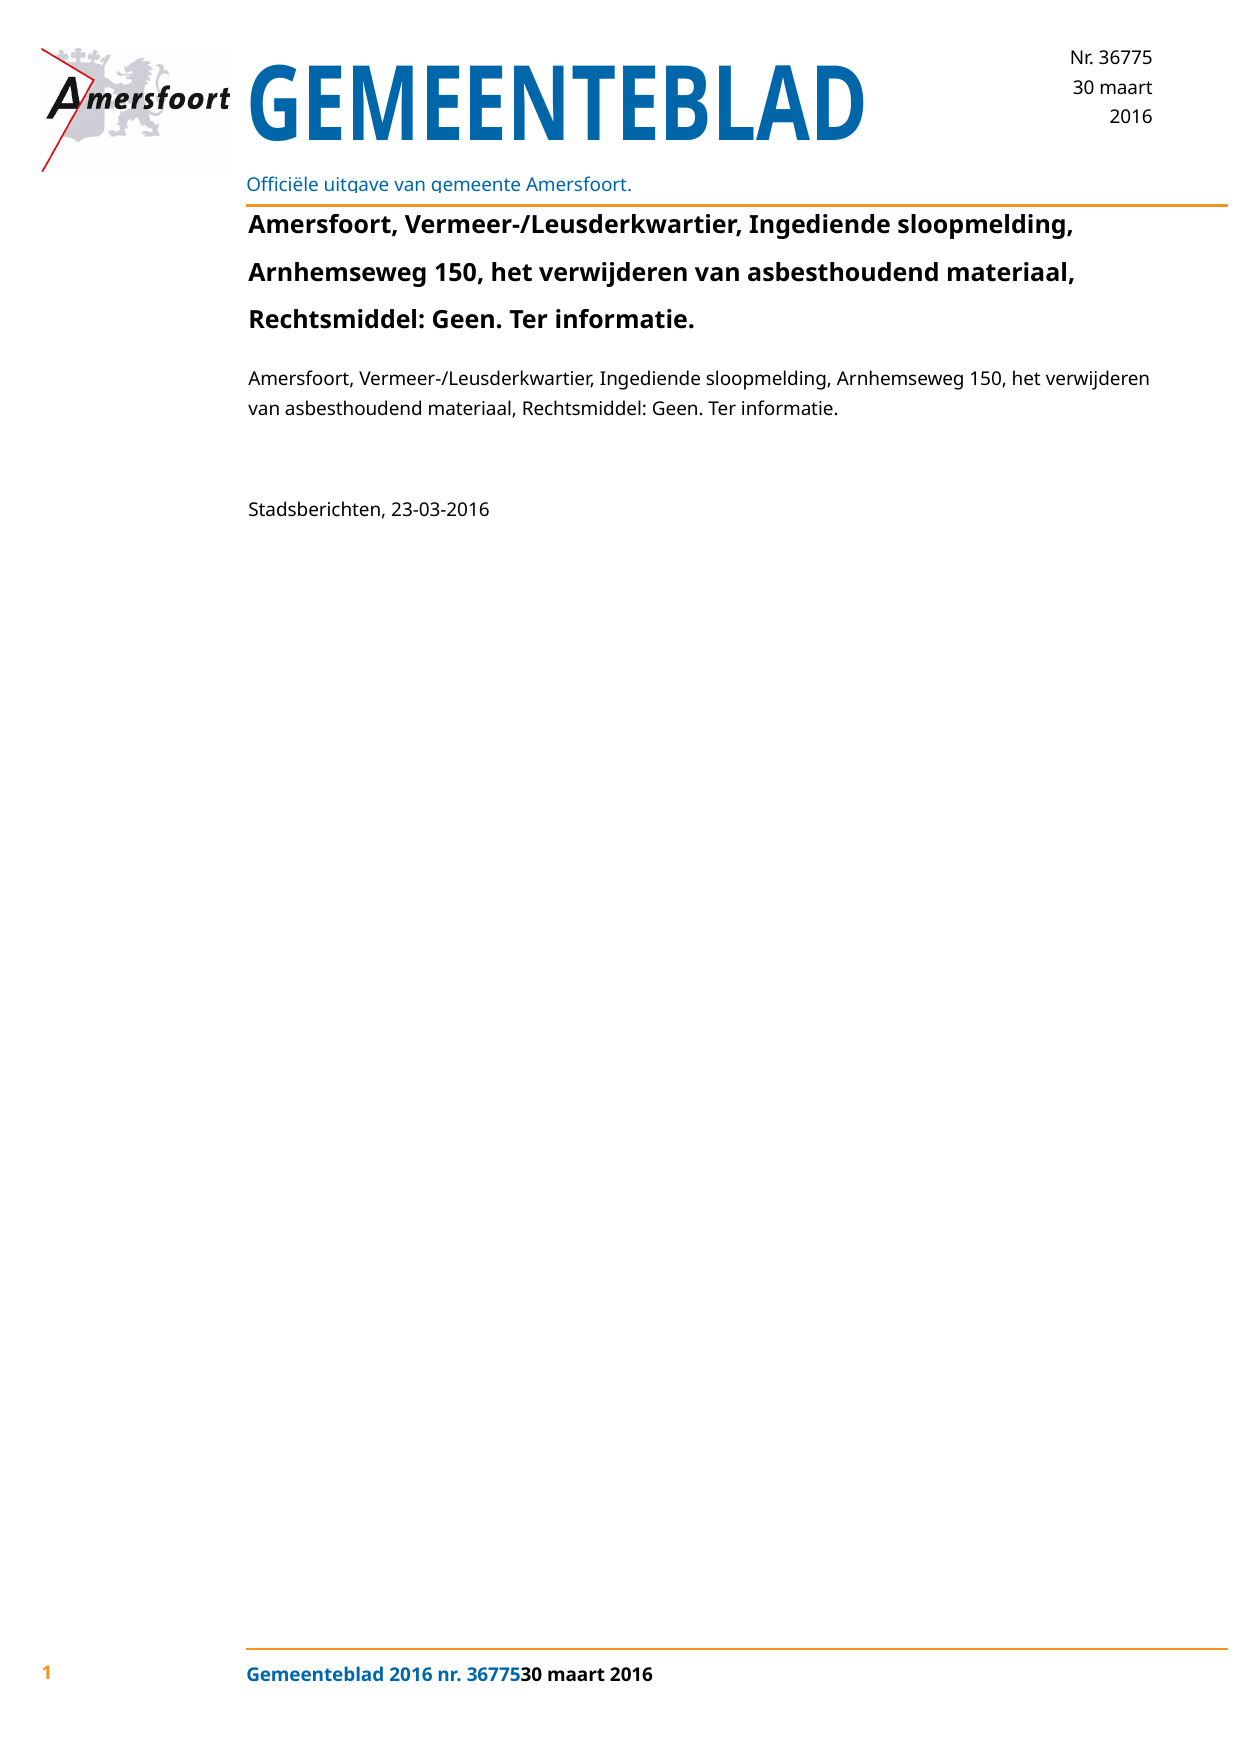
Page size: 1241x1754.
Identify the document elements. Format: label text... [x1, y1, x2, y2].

text Amersfoort, Vermeer-/Leusderkwartier, Ingediende sloopmelding, Arnhemseweg 150, het verwijderen van asbesthoudend materiaal, Rechtsmiddel: Geen. Ter informatie. [248, 207, 1152, 336]
picture [41, 47, 231, 172]
text Amersfoort, Vermeer-/Leusderkwartier, Ingediende sloopmelding, Arnhemseweg 150, het verwijderen van asbesthoudend materiaal, Rechtsmiddel: Geen. Ter informatie. [248, 366, 1152, 421]
text Stadsberichten, 23-03-2016 [248, 496, 1152, 522]
